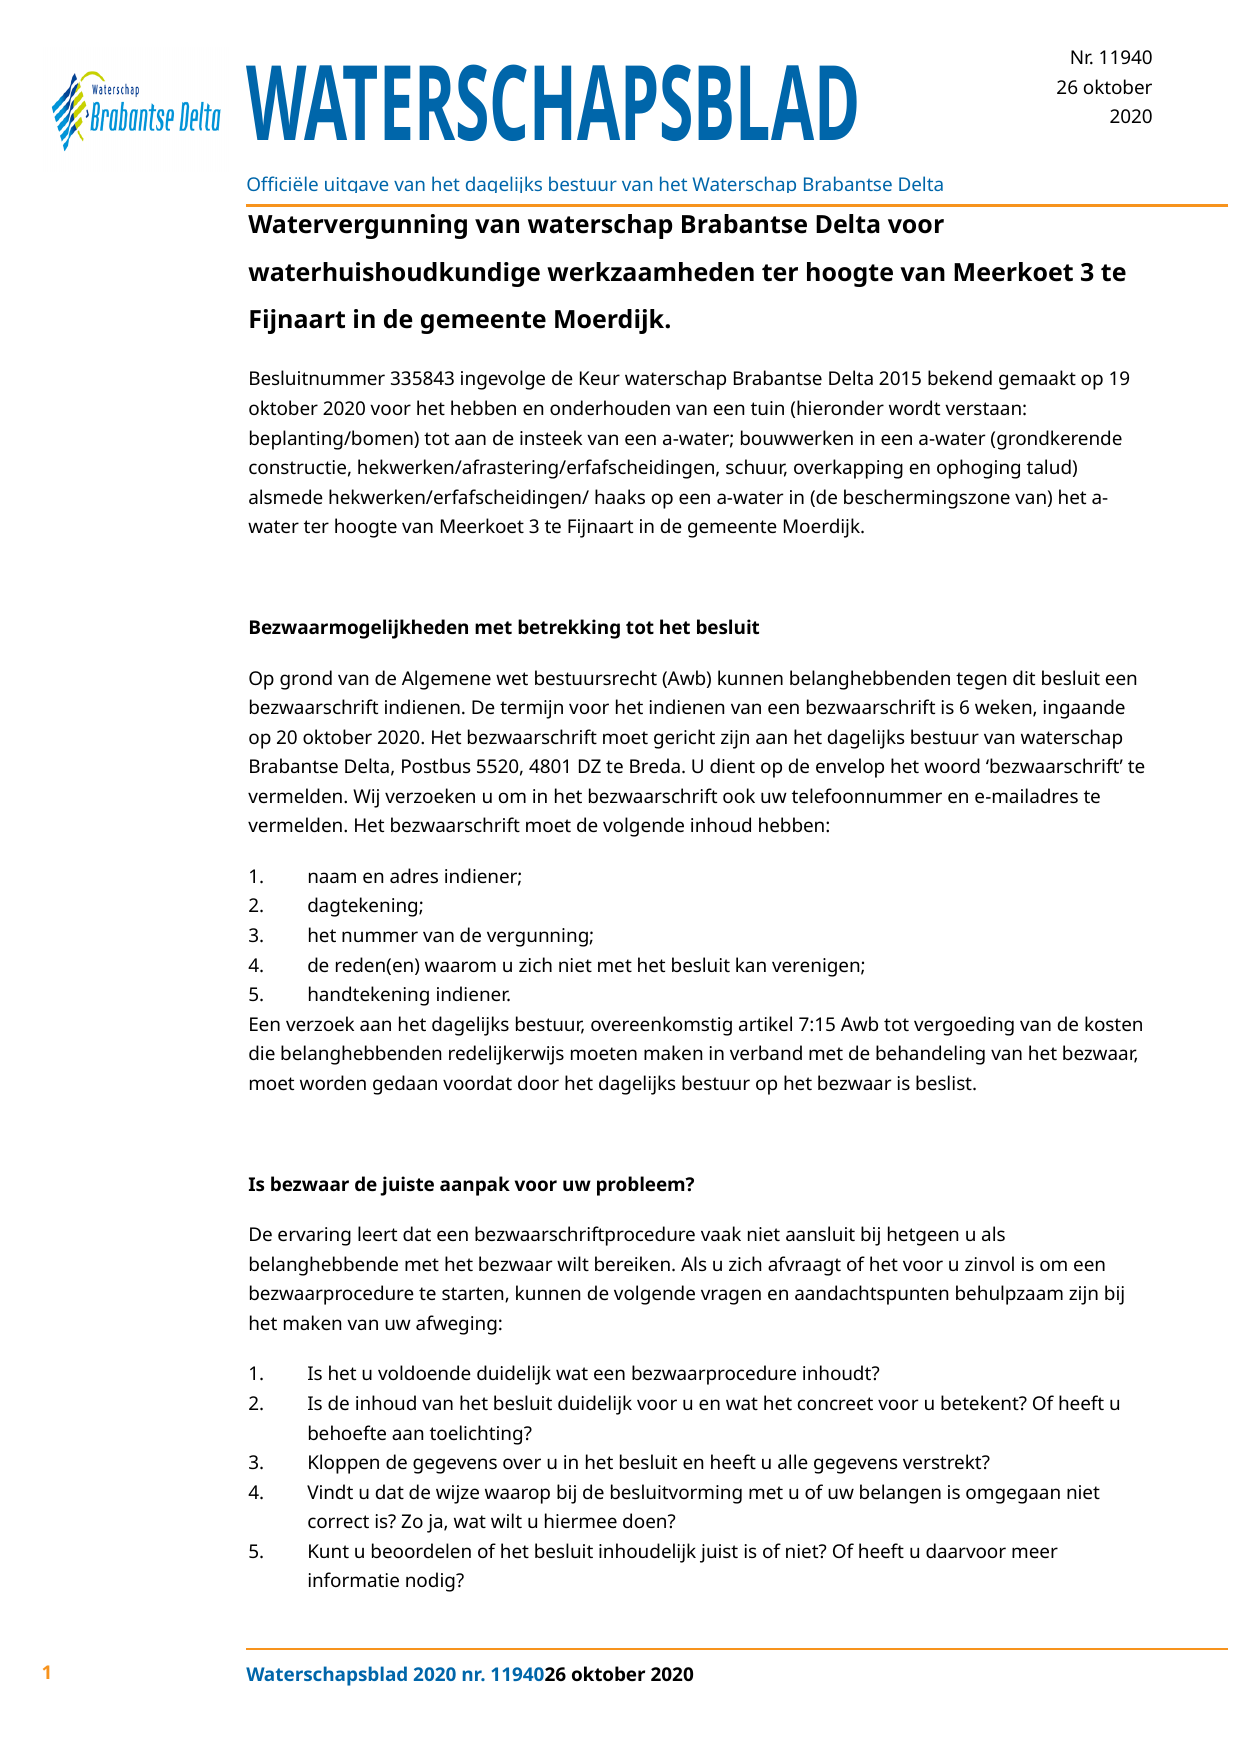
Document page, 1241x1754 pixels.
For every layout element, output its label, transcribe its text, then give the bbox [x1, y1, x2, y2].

list handtekening indiener. [248, 981, 1152, 1007]
text Bezwaarmogelijkheden met betrekking tot het besluit [248, 614, 1152, 640]
list het nummer van de vergunning; [248, 922, 1152, 948]
text Watervergunning van waterschap Brabantse Delta voor waterhuishoudkundige werkzaamheden ter hoogte van Meerkoet 3 te Fijnaart in de gemeente Moerdijk. [248, 207, 1152, 336]
list Is het u voldoende duidelijk wat een bezwaarprocedure inhoudt? [248, 1361, 1152, 1386]
list Kloppen de gegevens over u in het besluit en heeft u alle gegevens verstrekt? [248, 1449, 1152, 1475]
list de reden(en) waarom u zich niet met het besluit kan verenigen; [248, 952, 1152, 977]
text Is bezwaar de juiste aanpak voor uw probleem? [248, 1171, 1152, 1197]
picture [41, 47, 231, 172]
text De ervaring leert dat een bezwaarschriftprocedure vaak niet aansluit bij hetgeen u als belanghebbende met het bezwaar wilt bereiken. Als u zich afvraagt of het voor u zinvol is om een bezwaarprocedure te starten, kunnen de volgende vragen en aandachtspunten behulpzaam zijn bij het maken van uw afweging: [248, 1221, 1152, 1336]
text Een verzoek aan het dagelijks bestuur, overeenkomstig artikel 7:15 Awb tot vergoeding van de kosten die belanghebbenden redelijkerwijs moeten maken in verband met de behandeling van het bezwaar, moet worden gedaan voordat door het dagelijks bestuur op het bezwaar is beslist. [248, 1011, 1152, 1096]
list Is de inhoud van het besluit duidelijk voor u en wat het concreet voor u betekent? Of heeft u behoefte aan toelichting? [248, 1390, 1152, 1445]
list naam en adres indiener; [248, 863, 1152, 889]
text Besluitnummer 335843 ingevolge de Keur waterschap Brabantse Delta 2015 bekend gemaakt op 19 oktober 2020 voor het hebben en onderhouden van een tuin (hieronder wordt verstaan: beplanting/bomen) tot aan de insteek van een a-water; bouwwerken in een a-water (grondkerende constructie, hekwerken/afrastering/erfafscheidingen, schuur, overkapping en ophoging talud) alsmede hekwerken/erfafscheidingen/ haaks op een a-water in (de beschermingszone van) het a-water ter hoogte van Meerkoet 3 te Fijnaart in de gemeente Moerdijk. [248, 366, 1152, 539]
text Op grond van de Algemene wet bestuursrecht (Awb) kunnen belanghebbenden tegen dit besluit een bezwaarschrift indienen. De termijn voor het indienen van een bezwaarschrift is 6 weken, ingaande op 20 oktober 2020. Het bezwaarschrift moet gericht zijn aan het dagelijks bestuur van waterschap Brabantse Delta, Postbus 5520, 4801 DZ te Breda. U dient op de envelop het woord ‘bezwaarschrift’ te vermelden. Wij verzoeken u om in het bezwaarschrift ook uw telefoonnummer en e‑mailadres te vermelden. Het bezwaarschrift moet de volgende inhoud hebben: [248, 665, 1152, 838]
list dagtekening; [248, 893, 1152, 918]
list Kunt u beoordelen of het besluit inhoudelijk juist is of niet? Of heeft u daarvoor meer informatie nodig? [248, 1538, 1152, 1593]
list Vindt u dat de wijze waarop bij de besluitvorming met u of uw belangen is omgegaan niet correct is? Zo ja, wat wilt u hiermee doen? [248, 1479, 1152, 1534]
